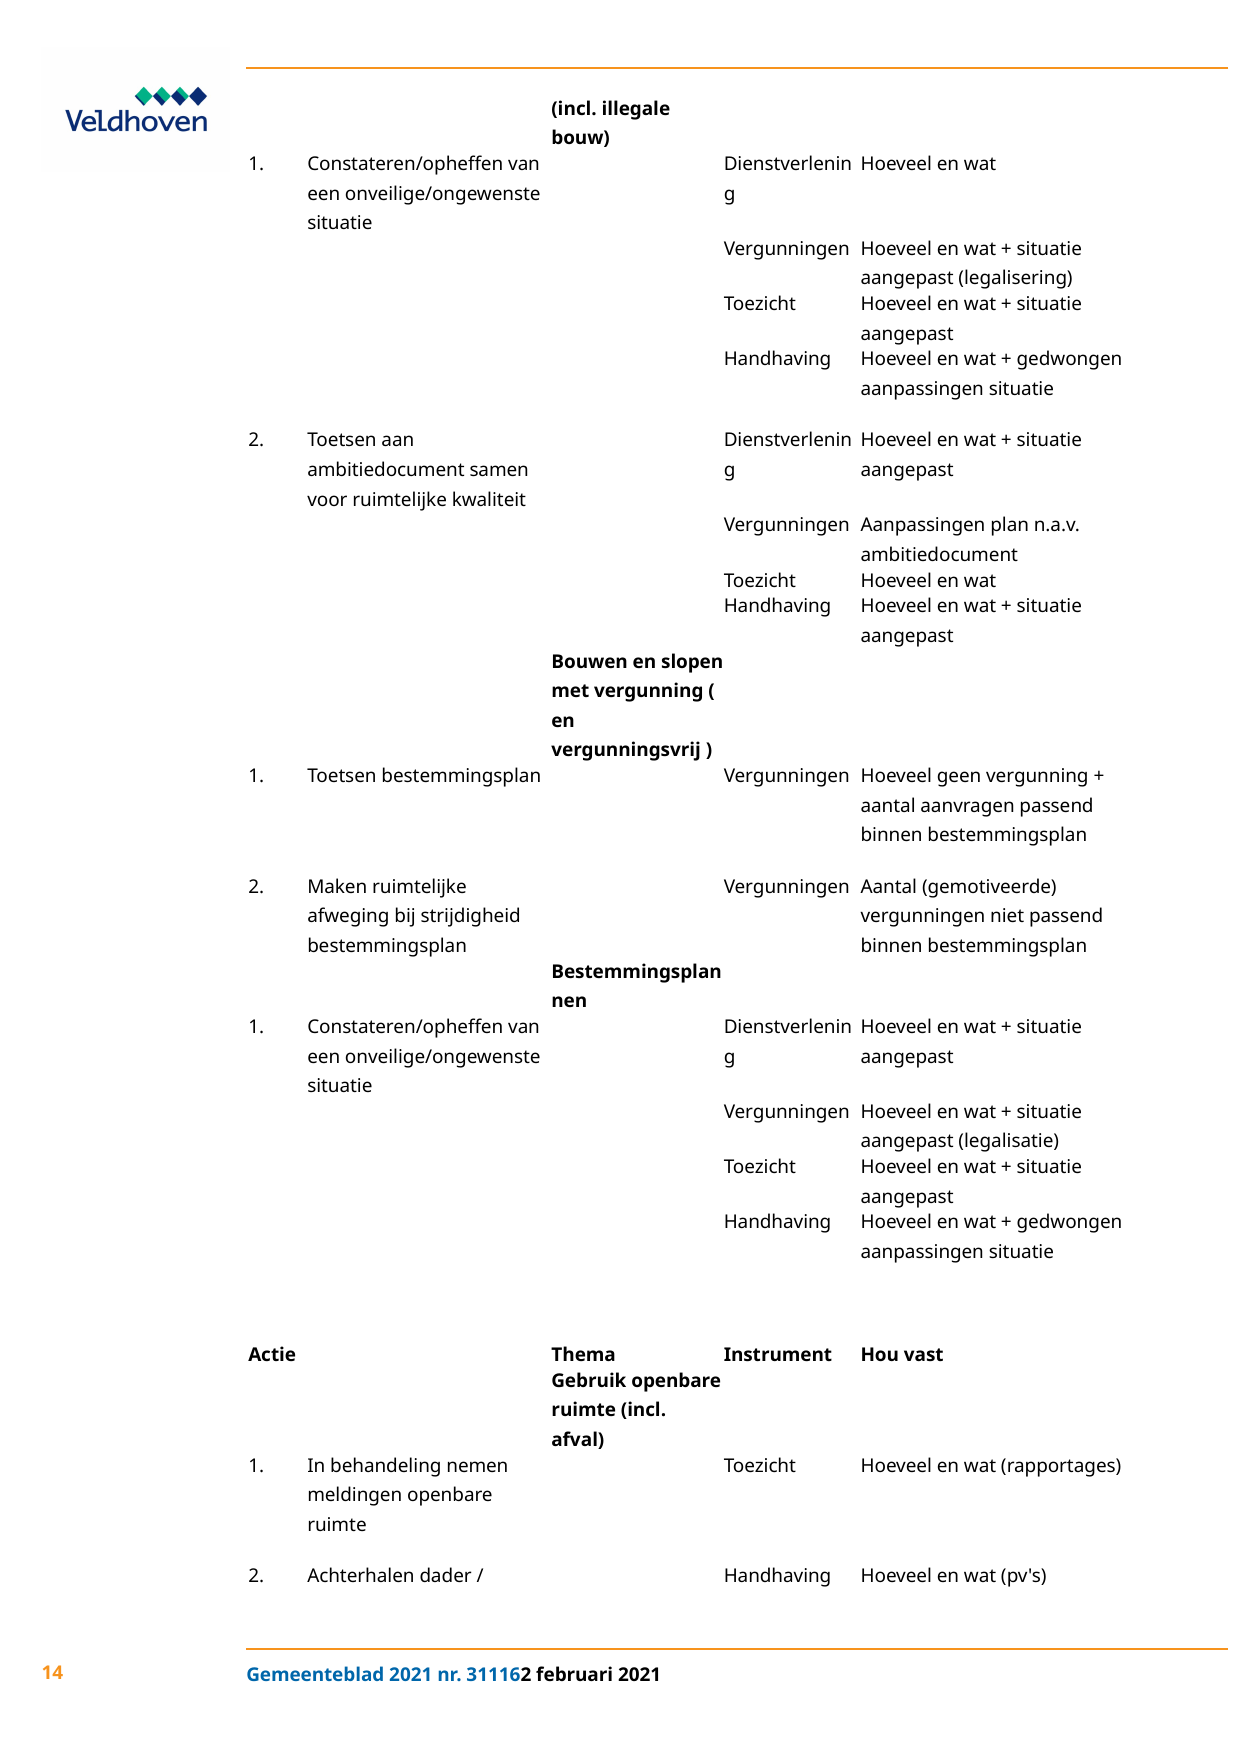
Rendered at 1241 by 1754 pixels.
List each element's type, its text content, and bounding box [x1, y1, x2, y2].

table_cell Constateren/opheffen van een onveilige/ongewenste situatie [248, 150, 551, 235]
table_cell [724, 1290, 860, 1316]
table_cell Dienstverlening [724, 150, 860, 235]
table_cell [248, 95, 551, 150]
table_cell Hoeveel en wat + situatie aangepast [860, 1154, 1152, 1209]
table_cell [551, 1098, 723, 1153]
table_cell [551, 1290, 723, 1316]
table_cell Toezicht [724, 290, 860, 346]
table_cell [248, 1367, 551, 1452]
table_cell [724, 1264, 860, 1290]
table_cell [860, 1367, 1152, 1452]
table_cell [248, 1316, 551, 1341]
table_cell [551, 847, 723, 873]
table_cell [248, 346, 551, 401]
table_cell [724, 847, 860, 873]
table_cell [248, 401, 551, 427]
table_cell Handhaving [724, 346, 860, 401]
table_cell Hoeveel en wat + situatie aangepast [860, 1013, 1152, 1098]
table_cell Toezicht [724, 1154, 860, 1209]
table_cell [724, 401, 860, 427]
table_cell [551, 290, 723, 346]
table_cell [248, 567, 551, 593]
table_cell [551, 1563, 723, 1588]
table_cell [724, 95, 860, 150]
table_cell Hoeveel en wat + gedwongen aanpassingen situatie [860, 346, 1152, 401]
table_cell Achterhalen dader / [248, 1563, 551, 1588]
table_cell Hoeveel en wat + situatie aangepast [860, 290, 1152, 346]
table_cell [248, 512, 551, 567]
picture [41, 47, 231, 172]
table_cell [248, 1209, 551, 1264]
table_cell [860, 1316, 1152, 1341]
table_cell [551, 567, 723, 593]
table_cell Toezicht [724, 567, 860, 593]
table_cell Hoeveel en wat + situatie aangepast [860, 427, 1152, 512]
table_cell Hoeveel en wat [860, 150, 1152, 235]
table_cell [860, 958, 1152, 1013]
table_cell [551, 1452, 723, 1537]
table_cell Instrument [724, 1341, 860, 1367]
table_cell Constateren/opheffen van een onveilige/ongewenste situatie [248, 1013, 551, 1098]
table_cell [248, 1537, 551, 1562]
table_cell [551, 1209, 723, 1264]
table_cell [248, 847, 551, 873]
table_cell [551, 1154, 723, 1209]
table_cell [248, 1264, 551, 1290]
table_cell [248, 1098, 551, 1153]
table_cell Toetsen aan ambitiedocument samen voor ruimtelijke kwaliteit [248, 427, 551, 512]
table_cell Dienstverlening [724, 1013, 860, 1098]
table_cell Hoeveel en wat [860, 567, 1152, 593]
table_cell Actie [248, 1341, 551, 1367]
table_cell In behandeling nemen meldingen openbare ruimte [248, 1452, 551, 1537]
table_cell Gebruik openbare ruimte (incl. afval) [551, 1367, 723, 1452]
table_cell [551, 873, 723, 958]
table_cell Hoeveel en wat + situatie aangepast (legalisatie) [860, 1098, 1152, 1153]
table_cell [248, 290, 551, 346]
table_cell [248, 235, 551, 290]
table_cell Handhaving [724, 1209, 860, 1264]
table_cell [551, 1264, 723, 1290]
table_cell [551, 427, 723, 512]
table_cell Vergunningen [724, 873, 860, 958]
table_cell (incl. illegale bouw) [551, 95, 723, 150]
table_cell Hoeveel en wat + situatie aangepast (legalisering) [860, 235, 1152, 290]
table_cell Vergunningen [724, 1098, 860, 1153]
table_cell [860, 648, 1152, 762]
table_cell Aanpassingen plan n.a.v. ambitiedocument [860, 512, 1152, 567]
table_cell Bestemmingsplannen [551, 958, 723, 1013]
table_cell [248, 593, 551, 648]
table_cell [860, 401, 1152, 427]
table_cell [248, 958, 551, 1013]
table_cell Bouwen en slopen met vergunning ( en vergunningsvrij ) [551, 648, 723, 762]
table_cell Handhaving [724, 593, 860, 648]
table_cell [724, 1316, 860, 1341]
table_cell [248, 1290, 551, 1316]
table_cell [860, 95, 1152, 150]
table_cell Hoeveel en wat + gedwongen aanpassingen situatie [860, 1209, 1152, 1264]
table_cell [724, 648, 860, 762]
table_cell [724, 1367, 860, 1452]
table_cell Hou vast [860, 1341, 1152, 1367]
table_cell Toetsen bestemmingsplan [248, 763, 551, 847]
table_cell [551, 763, 723, 847]
table_cell [551, 512, 723, 567]
table_cell [551, 346, 723, 401]
table_cell Handhaving [724, 1563, 860, 1588]
table_cell Aantal (gemotiveerde) vergunningen niet passend binnen bestemmingsplan [860, 873, 1152, 958]
table_cell Hoeveel en wat + situatie aangepast [860, 593, 1152, 648]
table_cell Vergunningen [724, 763, 860, 847]
table_cell [551, 1013, 723, 1098]
table_cell [860, 1290, 1152, 1316]
table_cell [724, 958, 860, 1013]
table_cell Hoeveel en wat (pv's) [860, 1563, 1152, 1588]
table_cell Dienstverlening [724, 427, 860, 512]
table_cell Hoeveel geen vergunning + aantal aanvragen passend binnen bestemmingsplan [860, 763, 1152, 847]
table_cell [551, 150, 723, 235]
table_cell [860, 847, 1152, 873]
table_cell [860, 1537, 1152, 1562]
table_cell [551, 1537, 723, 1562]
table_cell [248, 648, 551, 762]
table_cell Vergunningen [724, 512, 860, 567]
table_cell [551, 1316, 723, 1341]
table_cell [551, 235, 723, 290]
table_cell Maken ruimtelijke afweging bij strijdigheid bestemmingsplan [248, 873, 551, 958]
table_cell Vergunningen [724, 235, 860, 290]
table_cell [860, 1264, 1152, 1290]
table_cell Thema [551, 1341, 723, 1367]
table_cell [551, 401, 723, 427]
table_cell [248, 1154, 551, 1209]
table_cell [551, 593, 723, 648]
table_cell Toezicht [724, 1452, 860, 1537]
table_cell [724, 1537, 860, 1562]
table_cell Hoeveel en wat (rapportages) [860, 1452, 1152, 1537]
